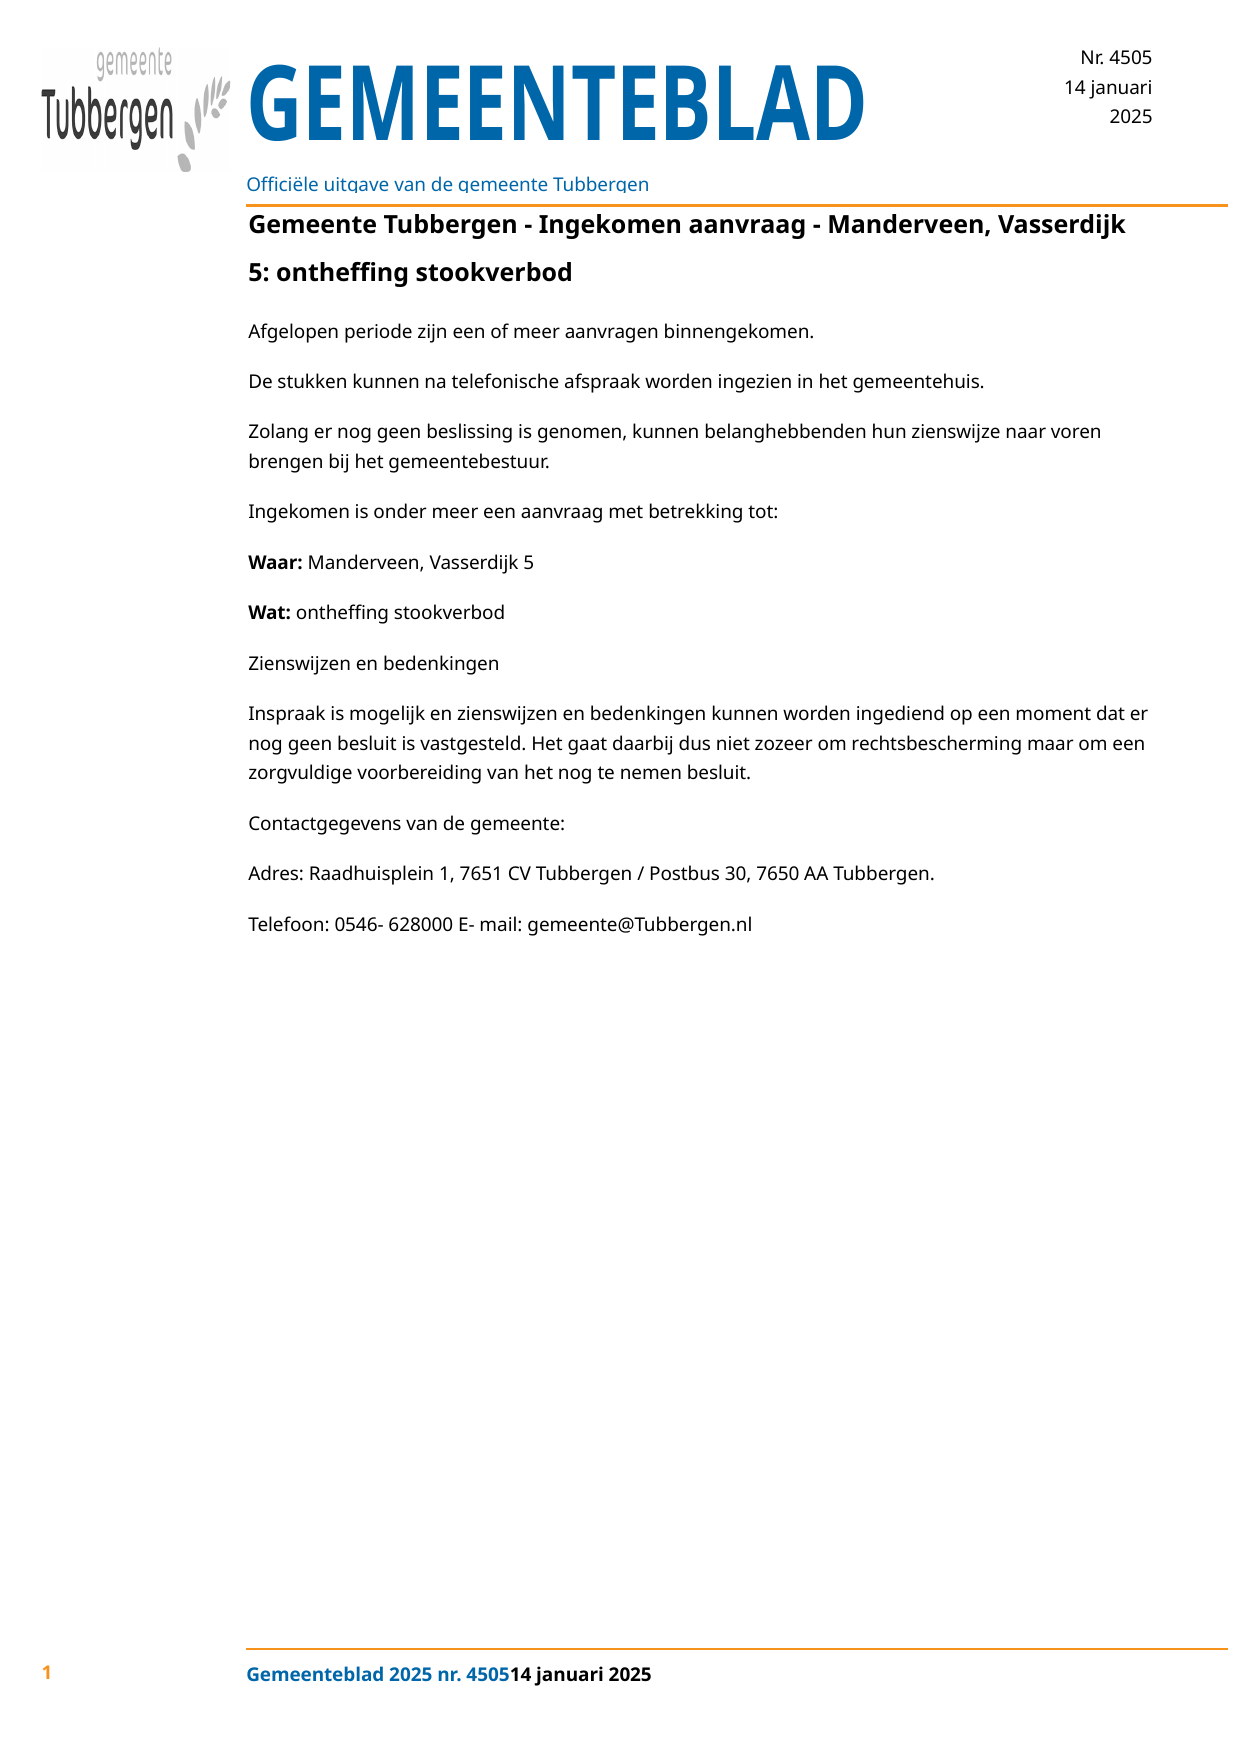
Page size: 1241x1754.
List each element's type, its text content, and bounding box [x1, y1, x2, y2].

text Afgelopen periode zijn een of meer aanvragen binnengekomen. [248, 318, 1152, 344]
text Adres: Raadhuisplein 1, 7651 CV Tubbergen / Postbus 30, 7650 AA Tubbergen. [248, 860, 1152, 886]
text Ingekomen is onder meer een aanvraag met betrekking tot: [248, 499, 1152, 524]
text Wat: ontheffing stookverbod [248, 599, 1152, 625]
text Waar: Manderveen, Vasserdijk 5 [248, 549, 1152, 575]
text Zolang er nog geen beslissing is genomen, kunnen belanghebbenden hun zienswijze naar voren brengen bij het gemeentebestuur. [248, 419, 1152, 474]
text Inspraak is mogelijk en zienswijzen en bedenkingen kunnen worden ingediend op een moment dat er nog geen besluit is vastgesteld. Het gaat daarbij dus niet zozeer om rechtsbescherming maar om een zorgvuldige voorbereiding van het nog te nemen besluit. [248, 700, 1152, 785]
text Zienswijzen en bedenkingen [248, 650, 1152, 676]
text De stukken kunnen na telefonische afspraak worden ingezien in het gemeentehuis. [248, 368, 1152, 394]
text Telefoon: 0546- 628000 E- mail: gemeente@Tubbergen.nl [248, 911, 1152, 937]
text Gemeente Tubbergen - Ingekomen aanvraag - Manderveen, Vasserdijk 5: ontheffing stookverbod [248, 207, 1152, 288]
picture [41, 47, 231, 172]
text Contactgegevens van de gemeente: [248, 810, 1152, 836]
